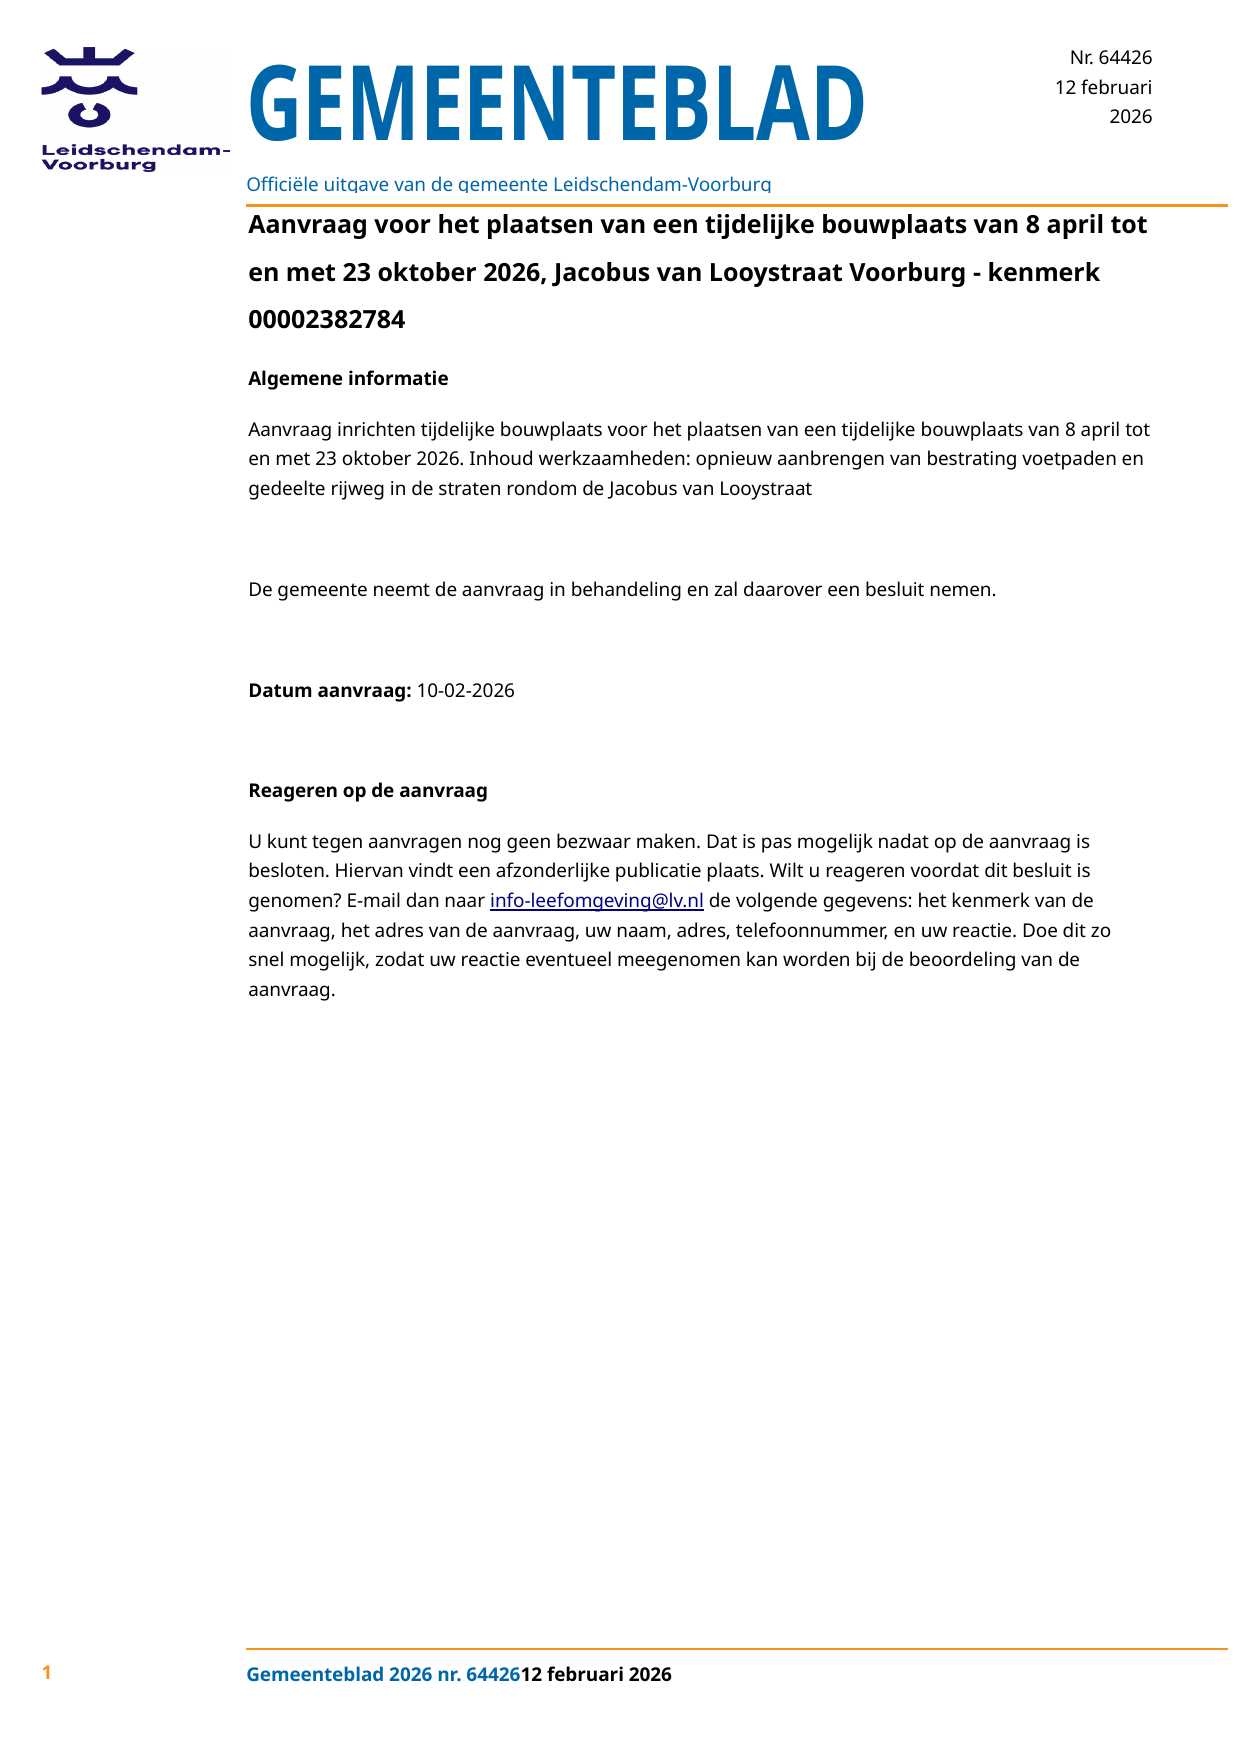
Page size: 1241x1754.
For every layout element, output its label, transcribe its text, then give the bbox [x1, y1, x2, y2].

picture [41, 47, 231, 172]
text Aanvraag inrichten tijdelijke bouwplaats voor het plaatsen van een tijdelijke bouwplaats van 8 april tot en met 23 oktober 2026. Inhoud werkzaamheden: opnieuw aanbrengen van bestrating voetpaden en gedeelte rijweg in de straten rondom de Jacobus van Looystraat [248, 416, 1152, 501]
text De gemeente neemt de aanvraag in behandeling en zal daarover een besluit nemen. [248, 576, 1152, 602]
text Reageren op de aanvraag [248, 778, 1152, 803]
text U kunt tegen aanvragen nog geen bezwaar maken. Dat is pas mogelijk nadat op de aanvraag is besloten. Hiervan vindt een afzonderlijke publicatie plaats. Wilt u reageren voordat dit besluit is genomen? E-mail dan naar info-leefomgeving@lv.nl de volgende gegevens: het kenmerk van de aanvraag, het adres van de aanvraag, uw naam, adres, telefoonnummer, en uw reactie. Doe dit zo snel mogelijk, zodat uw reactie eventueel meegenomen kan worden bij de beoordeling van de aanvraag. [248, 828, 1152, 1002]
text Aanvraag voor het plaatsen van een tijdelijke bouwplaats van 8 april tot en met 23 oktober 2026, Jacobus van Looystraat Voorburg - kenmerk 00002382784 [248, 207, 1152, 336]
text Datum aanvraag: 10-02-2026 [248, 677, 1152, 702]
text Algemene informatie [248, 366, 1152, 391]
